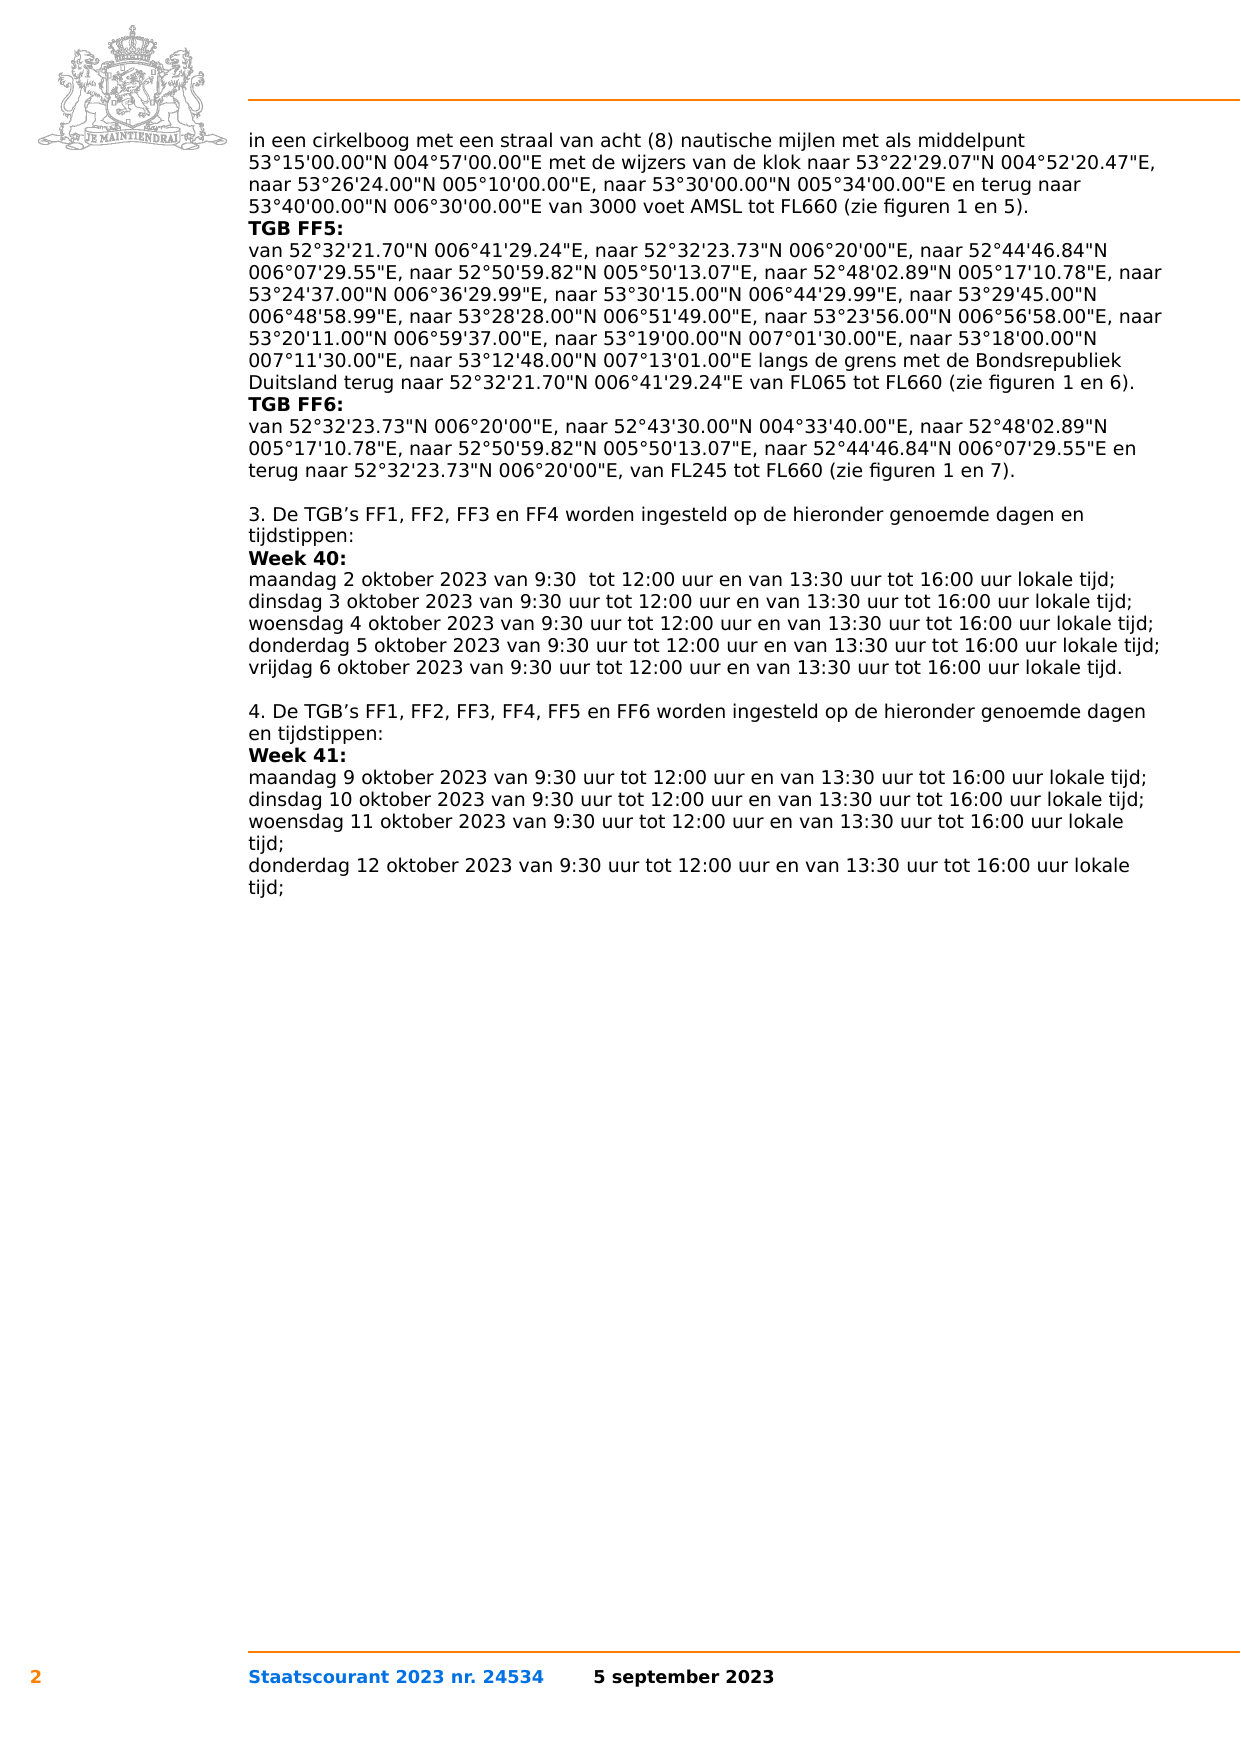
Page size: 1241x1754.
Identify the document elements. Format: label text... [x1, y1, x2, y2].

text Week 41: [248, 745, 1163, 767]
text van 52°32'21.70"N 006°41'29.24"E, naar 52°32'23.73"N 006°20'00"E, naar 52°44'46.84"N 006°07'29.55"E, naar 52°50'59.82"N 005°50'13.07"E, naar 52°48'02.89"N 005°17'10.78"E, naar 53°24'37.00"N 006°36'29.99"E, naar 53°30'15.00"N 006°44'29.99"E, naar 53°29'45.00"N 006°48'58.99"E, naar 53°28'28.00"N 006°51'49.00"E, naar 53°23'56.00"N 006°56'58.00"E, naar 53°20'11.00"N 006°59'37.00"E, naar 53°19'00.00"N 007°01'30.00"E, naar 53°18'00.00"N 007°11'30.00"E, naar 53°12'48.00"N 007°13'01.00"E langs de grens met de Bondsrepubliek Duitsland terug naar 52°32'21.70"N 006°41'29.24"E van FL065 tot FL660 (zie figuren 1 en 6). [248, 240, 1163, 394]
text donderdag 5 oktober 2023 van 9:30 uur tot 12:00 uur en van 13:30 uur tot 16:00 uur lokale tijd; [248, 635, 1163, 657]
text TGB FF6: [248, 394, 1163, 416]
text woensdag 4 oktober 2023 van 9:30 uur tot 12:00 uur en van 13:30 uur tot 16:00 uur lokale tijd; [248, 613, 1163, 635]
text TGB FF5: [248, 218, 1163, 240]
text maandag 9 oktober 2023 van 9:30 uur tot 12:00 uur en van 13:30 uur tot 16:00 uur lokale tijd; [248, 767, 1163, 789]
text woensdag 11 oktober 2023 van 9:30 uur tot 12:00 uur en van 13:30 uur tot 16:00 uur lokale tijd; [248, 811, 1163, 855]
text 4. De TGB’s FF1, FF2, FF3, FF4, FF5 en FF6 worden ingesteld op de hieronder genoemde dagen en tijdstippen: [248, 701, 1163, 745]
text dinsdag 3 oktober 2023 van 9:30 uur tot 12:00 uur en van 13:30 uur tot 16:00 uur lokale tijd; [248, 591, 1163, 613]
text Week 40: [248, 547, 1163, 569]
text van 52°32'23.73"N 006°20'00"E, naar 52°43'30.00"N 004°33'40.00"E, naar 52°48'02.89"N 005°17'10.78"E, naar 52°50'59.82"N 005°50'13.07"E, naar 52°44'46.84"N 006°07'29.55"E en terug naar 52°32'23.73"N 006°20'00"E, van FL245 tot FL660 (zie figuren 1 en 7). [248, 416, 1163, 482]
text vrijdag 6 oktober 2023 van 9:30 uur tot 12:00 uur en van 13:30 uur tot 16:00 uur lokale tijd. [248, 657, 1163, 679]
text maandag 2 oktober 2023 van 9:30 tot 12:00 uur en van 13:30 uur tot 16:00 uur lokale tijd; [248, 569, 1163, 591]
text 3. De TGB’s FF1, FF2, FF3 en FF4 worden ingesteld op de hieronder genoemde dagen en tijdstippen: [248, 503, 1163, 547]
text donderdag 12 oktober 2023 van 9:30 uur tot 12:00 uur en van 13:30 uur tot 16:00 uur lokale tijd; [248, 855, 1163, 899]
picture [38, 25, 227, 150]
text dinsdag 10 oktober 2023 van 9:30 uur tot 12:00 uur en van 13:30 uur tot 16:00 uur lokale tijd; [248, 789, 1163, 811]
text in een cirkelboog met een straal van acht (8) nautische mijlen met als middelpunt 53°15'00.00"N 004°57'00.00"E met de wijzers van de klok naar 53°22'29.07"N 004°52'20.47"E, naar 53°26'24.00"N 005°10'00.00"E, naar 53°30'00.00"N 005°34'00.00"E en terug naar 53°40'00.00"N 006°30'00.00"E van 3000 voet AMSL tot FL660 (zie figuren 1 en 5). [248, 130, 1163, 218]
